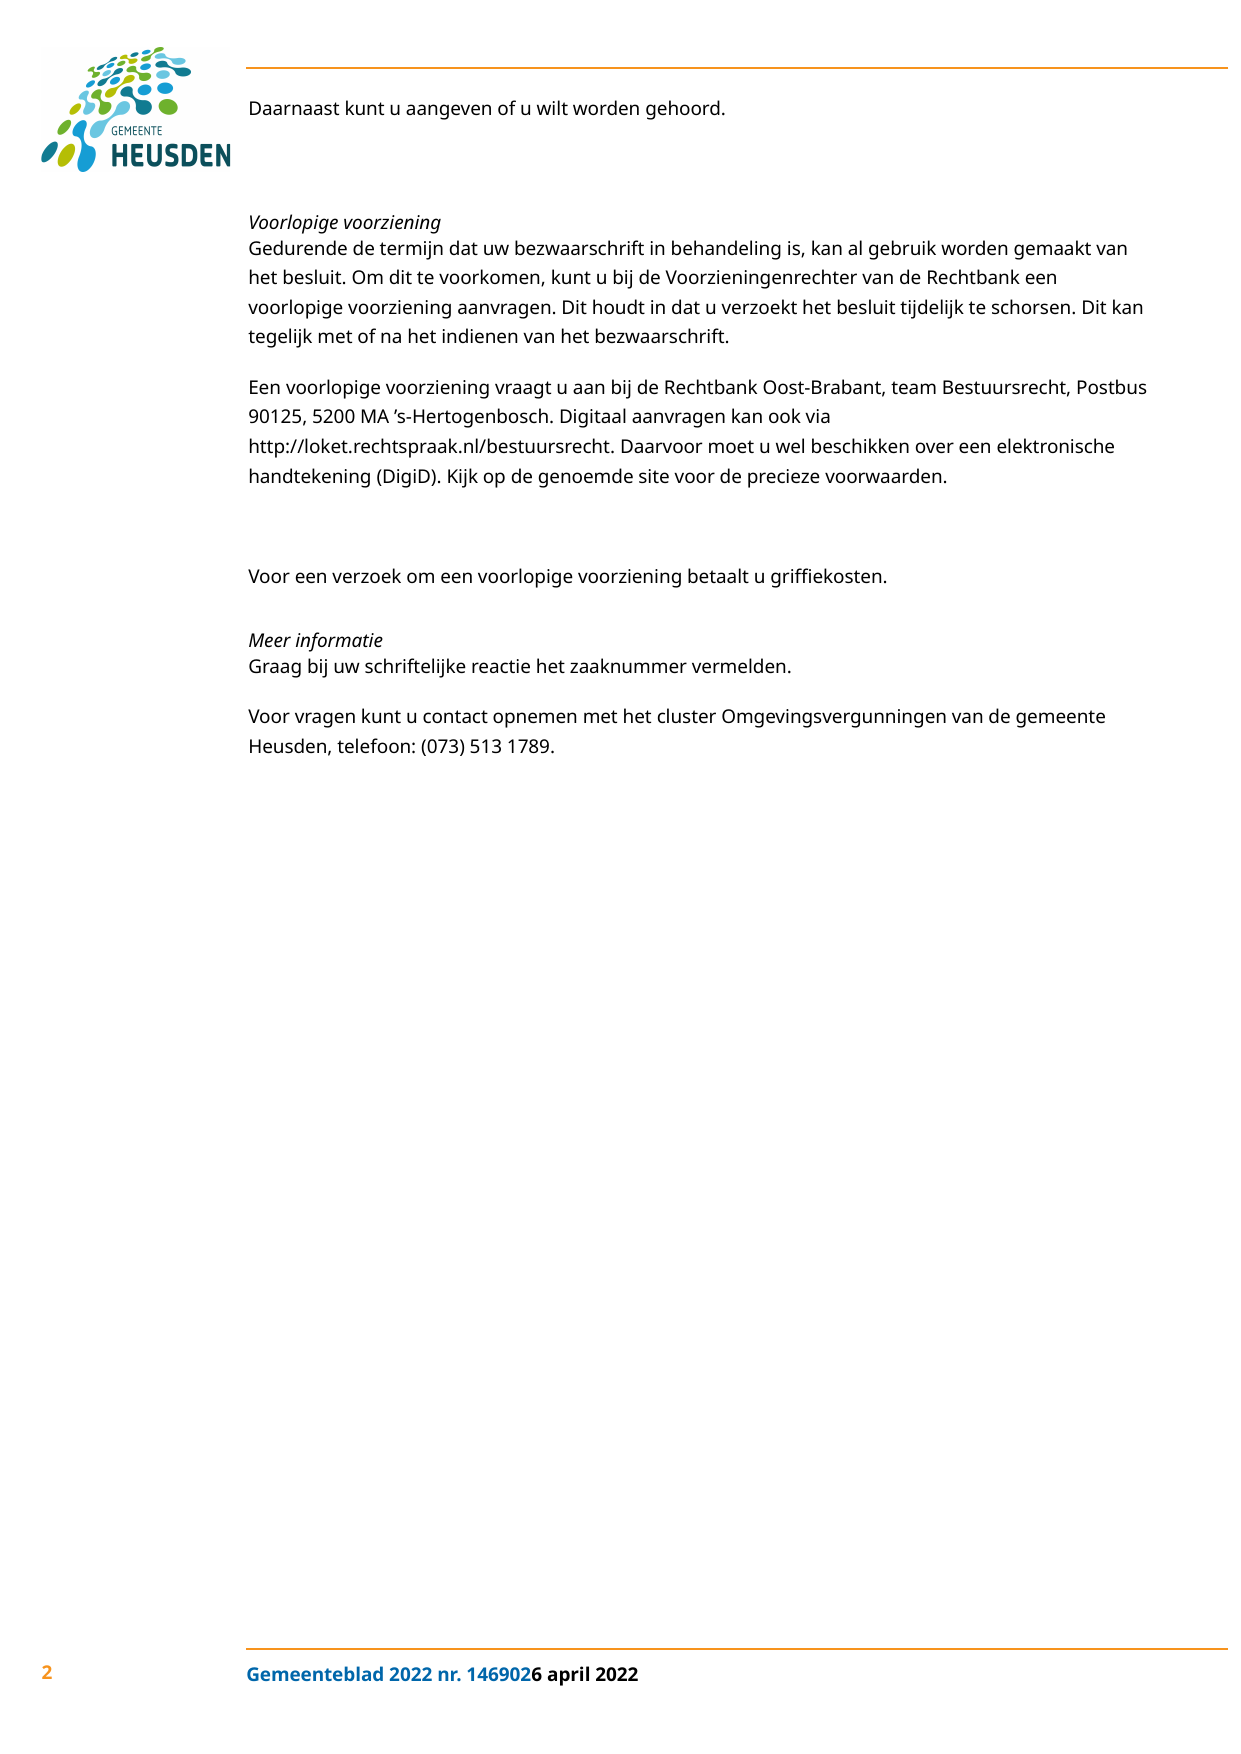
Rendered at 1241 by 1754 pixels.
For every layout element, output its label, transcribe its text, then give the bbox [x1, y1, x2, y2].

text Voorlopige voorziening [248, 209, 1152, 235]
text Meer informatie [248, 628, 1152, 653]
text Gedurende de termijn dat uw bezwaarschrift in behandeling is, kan al gebruik worden gemaakt van het besluit. Om dit te voorkomen, kunt u bij de Voorzieningenrechter van de Rechtbank een voorlopige voorziening aanvragen. Dit houdt in dat u verzoekt het besluit tijdelijk te schorsen. Dit kan tegelijk met of na het indienen van het bezwaarschrift. [248, 235, 1152, 349]
text Daarnaast kunt u aangeven of u wilt worden gehoord. [248, 95, 1152, 121]
text Voor vragen kunt u contact opnemen met het cluster Omgevingsvergunningen van de gemeente Heusden, telefoon: (073) 513 1789. [248, 704, 1152, 759]
text Graag bij uw schriftelijke reactie het zaaknummer vermelden. [248, 653, 1152, 679]
text Voor een verzoek om een voorlopige voorziening betaalt u griffiekosten. [248, 564, 1152, 589]
picture [41, 47, 231, 172]
text Een voorlopige voorziening vraagt u aan bij de Rechtbank Oost-Brabant, team Bestuursrecht, Postbus 90125, 5200 MA ’s-Hertogenbosch. Digitaal aanvragen kan ook via http://loket.rechtspraak.nl/bestuursrecht. Daarvoor moet u wel beschikken over een elektronische handtekening (DigiD). Kijk op de genoemde site voor de precieze voorwaarden. [248, 374, 1152, 488]
